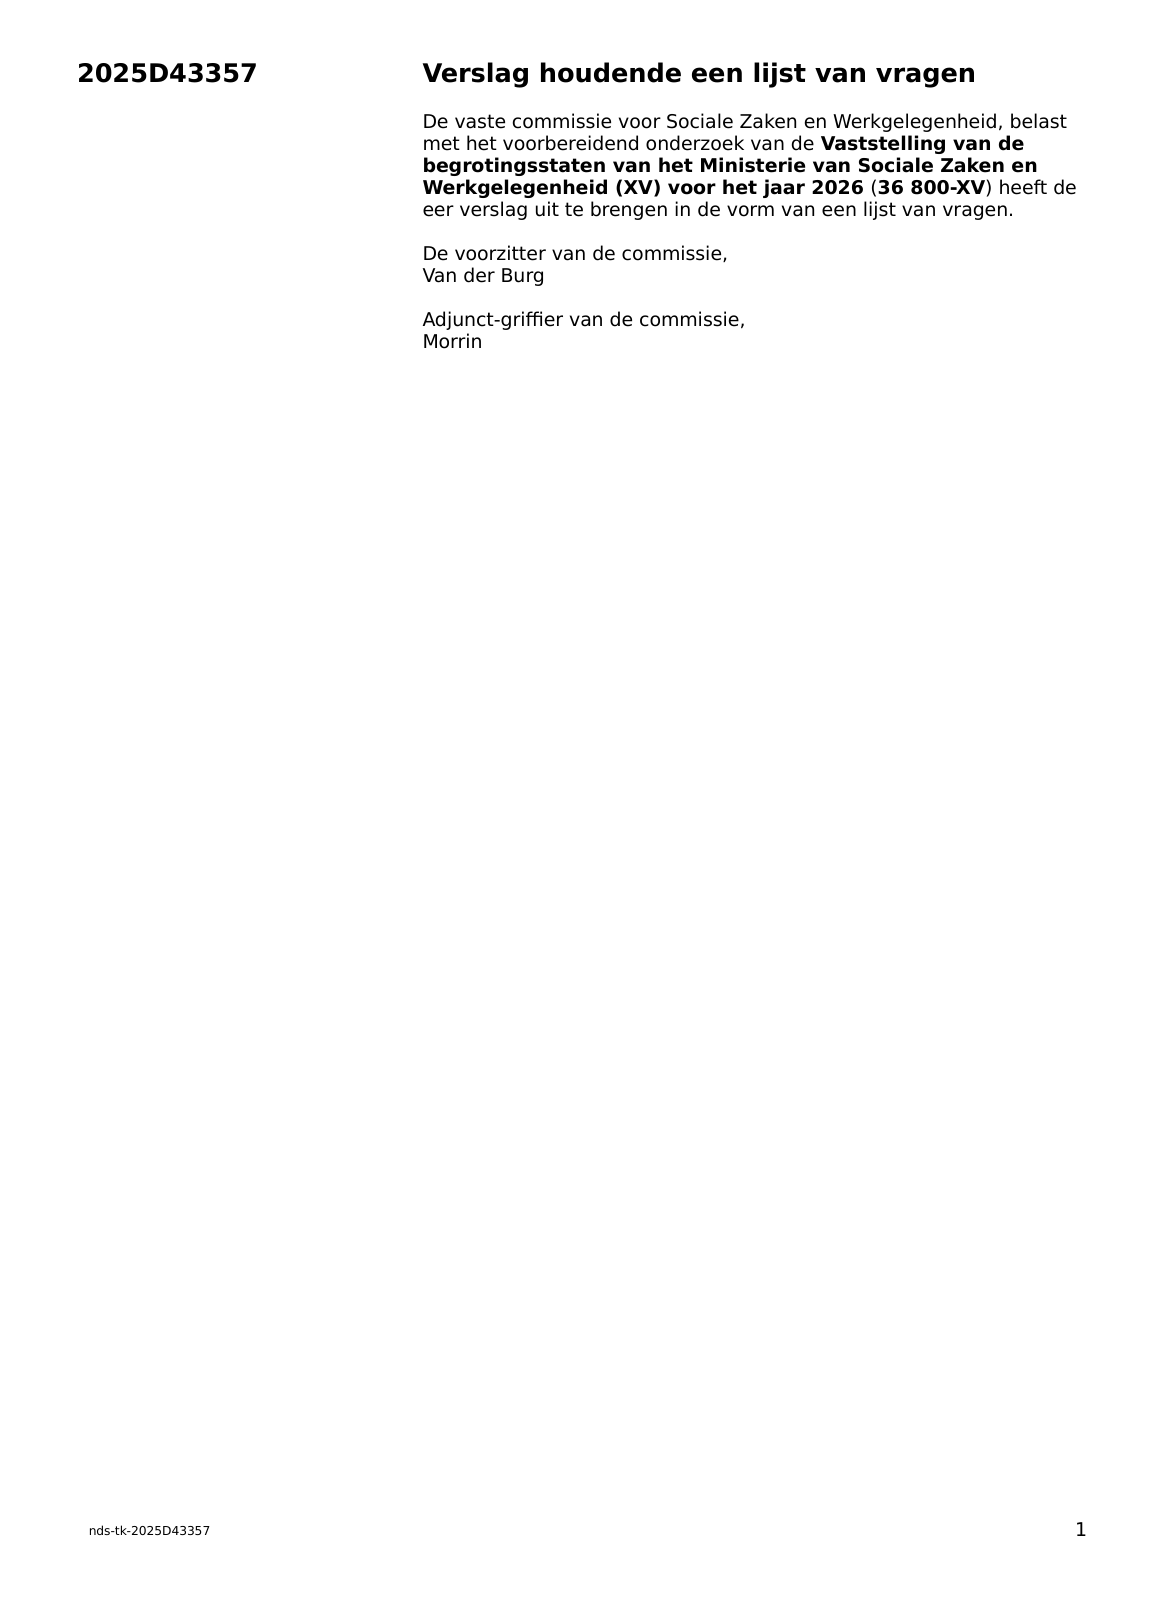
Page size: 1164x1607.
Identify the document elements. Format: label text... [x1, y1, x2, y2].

text Morrin [422, 331, 1087, 353]
text De voorzitter van de commissie, [422, 243, 1087, 265]
text Adjunct-griffier van de commissie, [422, 309, 1087, 331]
text De vaste commissie voor Sociale Zaken en Werkgelegenheid, belast met het voorbereidend onderzoek van de Vaststelling van de begrotingsstaten van het Ministerie van Sociale Zaken en Werkgelegenheid (XV) voor het jaar 2026 (36 800-XV) heeft de eer verslag uit te brengen in de vorm van een lijst van vragen. [422, 111, 1087, 221]
text Van der Burg [422, 265, 1087, 287]
text nds-tk-2025D43357 [88, 1524, 323, 1538]
text 2025D43357 Verslag houdende een lijst van vragen [77, 59, 1087, 89]
